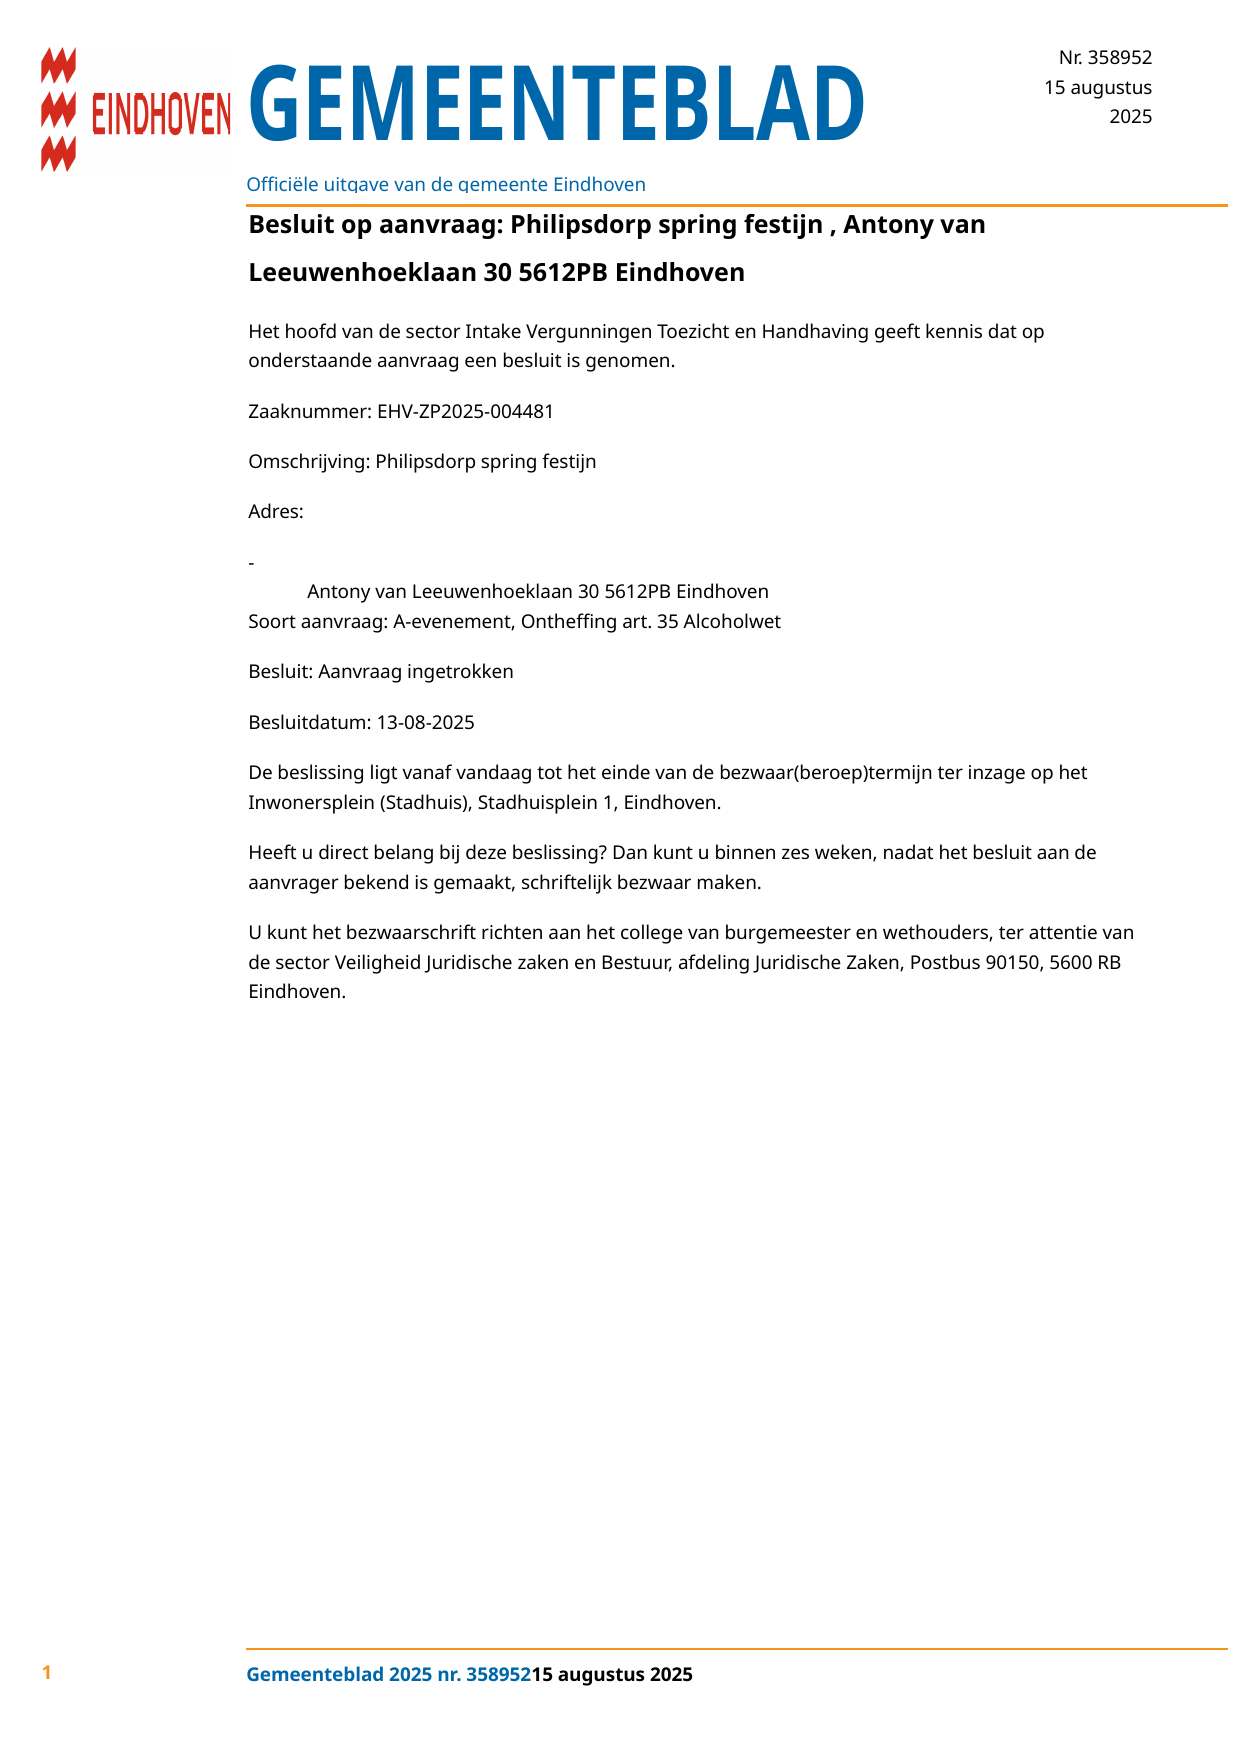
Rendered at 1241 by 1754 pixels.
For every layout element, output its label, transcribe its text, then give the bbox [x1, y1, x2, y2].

text Besluit: Aanvraag ingetrokken [248, 659, 1152, 684]
picture [41, 47, 231, 172]
text Zaaknummer: EHV-ZP2025-004481 [248, 398, 1152, 424]
list Antony van Leeuwenhoeklaan 30 5612PB Eindhoven [248, 579, 1152, 604]
text U kunt het bezwaarschrift richten aan het college van burgemeester en wethouders, ter attentie van de sector Veiligheid Juridische zaken en Bestuur, afdeling Juridische Zaken, Postbus 90150, 5600 RB Eindhoven. [248, 919, 1152, 1004]
text Soort aanvraag: A-evenement, Ontheffing art. 35 Alcoholwet [248, 608, 1152, 634]
text Adres: [248, 499, 1152, 524]
text Heeft u direct belang bij deze beslissing? Dan kunt u binnen zes weken, nadat het besluit aan de aanvrager bekend is gemaakt, schriftelijk bezwaar maken. [248, 839, 1152, 895]
text Het hoofd van de sector Intake Vergunningen Toezicht en Handhaving geeft kennis dat op onderstaande aanvraag een besluit is genomen. [248, 318, 1152, 373]
text Besluit op aanvraag: Philipsdorp spring festijn , Antony van Leeuwenhoeklaan 30 5612PB Eindhoven [248, 207, 1152, 288]
text Omschrijving: Philipsdorp spring festijn [248, 448, 1152, 474]
text Besluitdatum: 13-08-2025 [248, 709, 1152, 735]
text De beslissing ligt vanaf vandaag tot het einde van de bezwaar(beroep)termijn ter inzage op het Inwonersplein (Stadhuis), Stadhuisplein 1, Eindhoven. [248, 759, 1152, 815]
